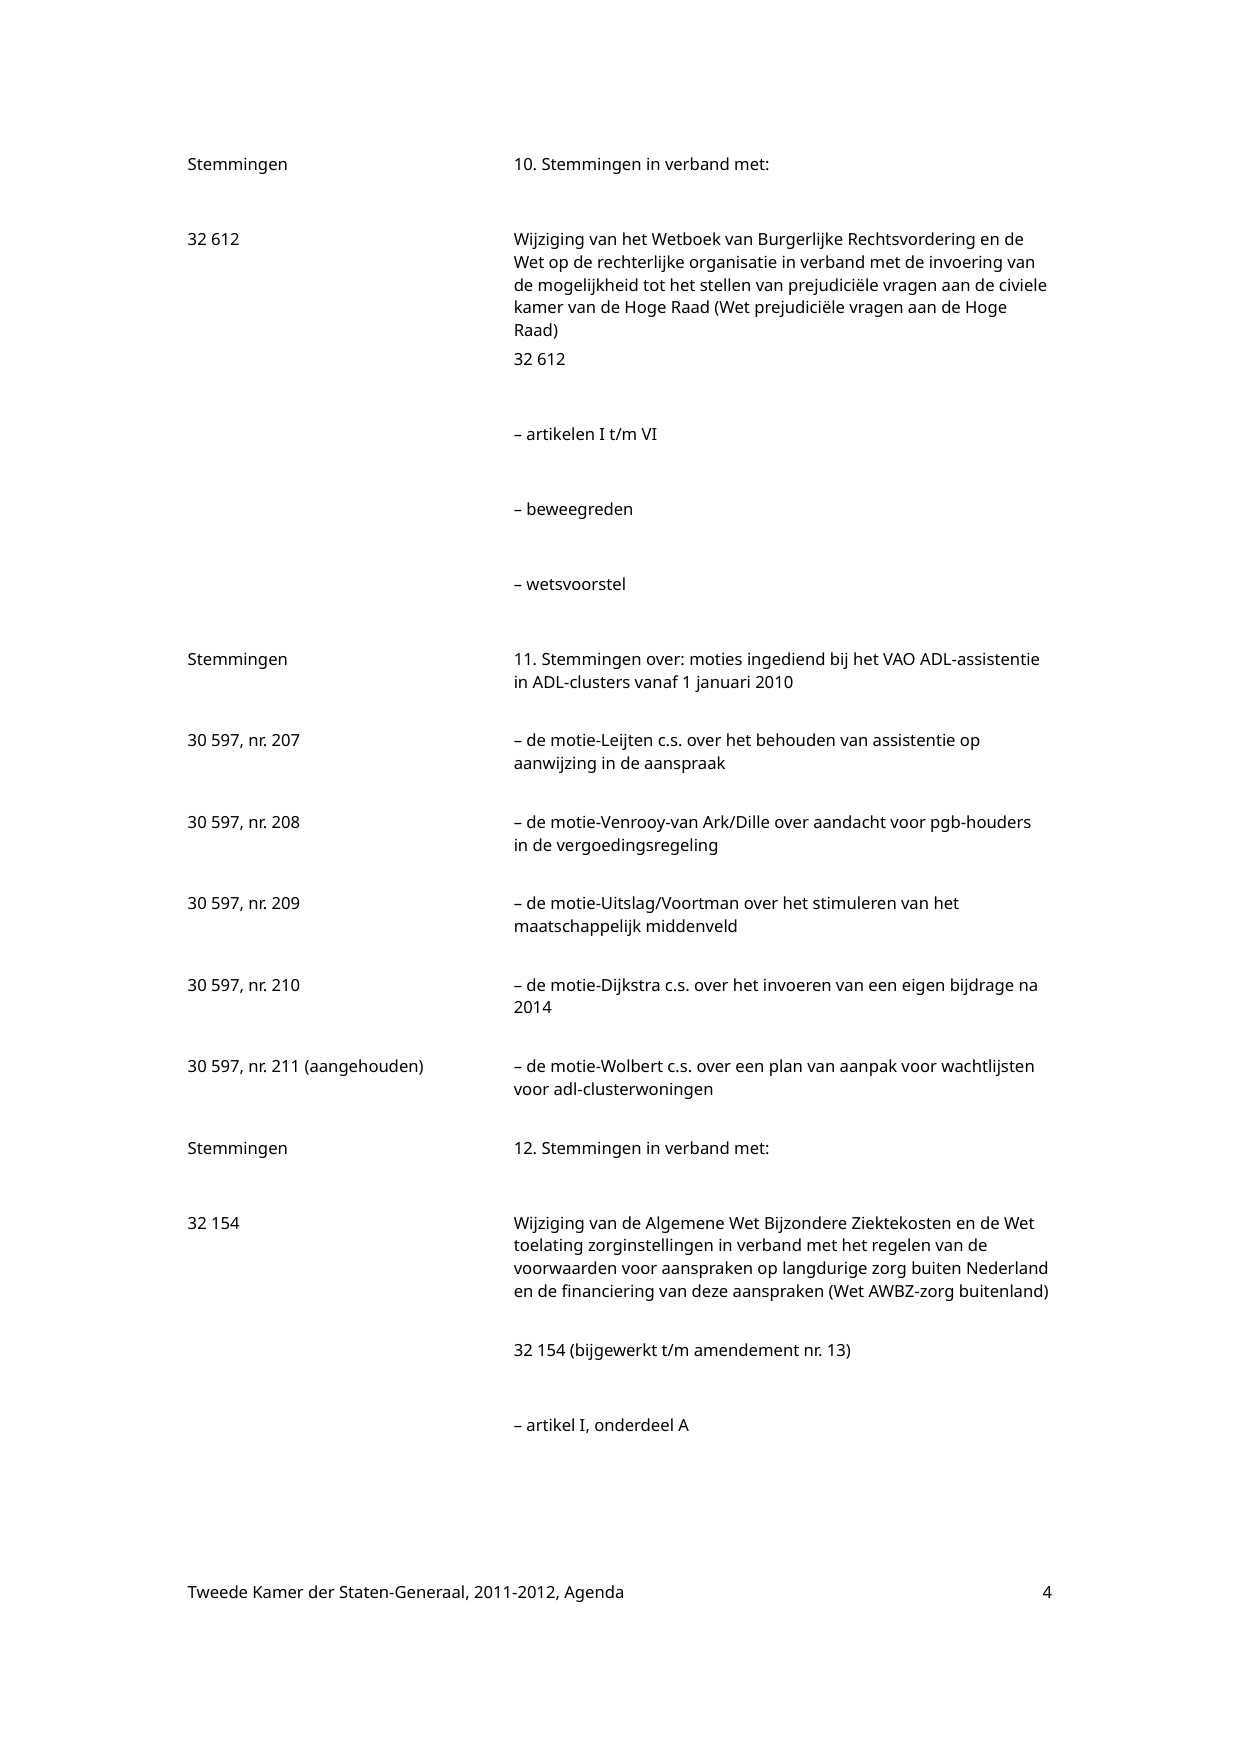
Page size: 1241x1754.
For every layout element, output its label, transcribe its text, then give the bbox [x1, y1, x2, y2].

table_cell [490, 1133, 510, 1208]
table_cell 30 597, nr. 209 [188, 889, 490, 970]
table_cell – artikelen I t/m VI [510, 420, 1053, 494]
table_cell 10. Stemmingen in verband met: [510, 150, 1053, 225]
table_cell Stemmingen [188, 645, 490, 726]
table_cell [490, 225, 510, 344]
table_cell [188, 495, 490, 569]
table_cell [188, 1335, 490, 1410]
table_cell 11. Stemmingen over: moties ingediend bij het VAO ADL-assistentie in ADL-clusters vanaf 1 januari 2010 [510, 645, 1053, 726]
table_cell [490, 1410, 510, 1485]
table_cell [490, 645, 510, 726]
table_cell [490, 1052, 510, 1133]
table_cell [490, 420, 510, 494]
table_cell 32 612 [510, 345, 1053, 419]
table_cell [490, 1335, 510, 1410]
table_cell – de motie-Leijten c.s. over het behouden van assistentie op aanwijzing in de aanspraak [510, 726, 1053, 807]
table_cell [188, 570, 490, 644]
table_cell [490, 150, 510, 225]
table_cell 32 612 [188, 225, 490, 344]
table_cell [490, 1208, 510, 1335]
table_cell [188, 420, 490, 494]
table_cell [490, 970, 510, 1052]
table_cell [490, 345, 510, 419]
table_cell 30 597, nr. 207 [188, 726, 490, 807]
table_cell Stemmingen [188, 1133, 490, 1208]
table_cell 30 597, nr. 211 (aangehouden) [188, 1052, 490, 1133]
table_cell – wetsvoorstel [510, 570, 1053, 644]
table_cell [490, 495, 510, 569]
table_cell – de motie-Wolbert c.s. over een plan van aanpak voor wachtlijsten voor adl-clusterwoningen [510, 1052, 1053, 1133]
table_cell [188, 345, 490, 419]
table_cell 30 597, nr. 208 [188, 808, 490, 889]
table_cell – de motie-Venrooy-van Ark/Dille over aandacht voor pgb-houders in de vergoedingsregeling [510, 808, 1053, 889]
table_cell [490, 726, 510, 807]
table_cell – de motie-Dijkstra c.s. over het invoeren van een eigen bijdrage na 2014 [510, 970, 1053, 1052]
table_cell Stemmingen [188, 150, 490, 225]
table_cell 32 154 (bijgewerkt t/m amendement nr. 13) [510, 1335, 1053, 1410]
table_cell 12. Stemmingen in verband met: [510, 1133, 1053, 1208]
table_cell Wijziging van het Wetboek van Burgerlijke Rechtsvordering en de Wet op de rechterlijke organisatie in verband met de invoering van de mogelijkheid tot het stellen van prejudiciële vragen aan de civiele kamer van de Hoge Raad (Wet prejudiciële vragen aan de Hoge Raad) [510, 225, 1053, 344]
table_cell [490, 808, 510, 889]
table_cell – de motie-Uitslag/Voortman over het stimuleren van het maatschappelijk middenveld [510, 889, 1053, 970]
table_cell Wijziging van de Algemene Wet Bijzondere Ziektekosten en de Wet toelating zorginstellingen in verband met het regelen van de voorwaarden voor aanspraken op langdurige zorg buiten Nederland en de financiering van deze aanspraken (Wet AWBZ-zorg buitenland) [510, 1208, 1053, 1335]
table_cell [490, 570, 510, 644]
table_cell – beweegreden [510, 495, 1053, 569]
table_cell 32 154 [188, 1208, 490, 1335]
table_cell [188, 1410, 490, 1485]
table_cell [490, 889, 510, 970]
table_cell 30 597, nr. 210 [188, 970, 490, 1052]
table_cell – artikel I, onderdeel A [510, 1410, 1053, 1485]
